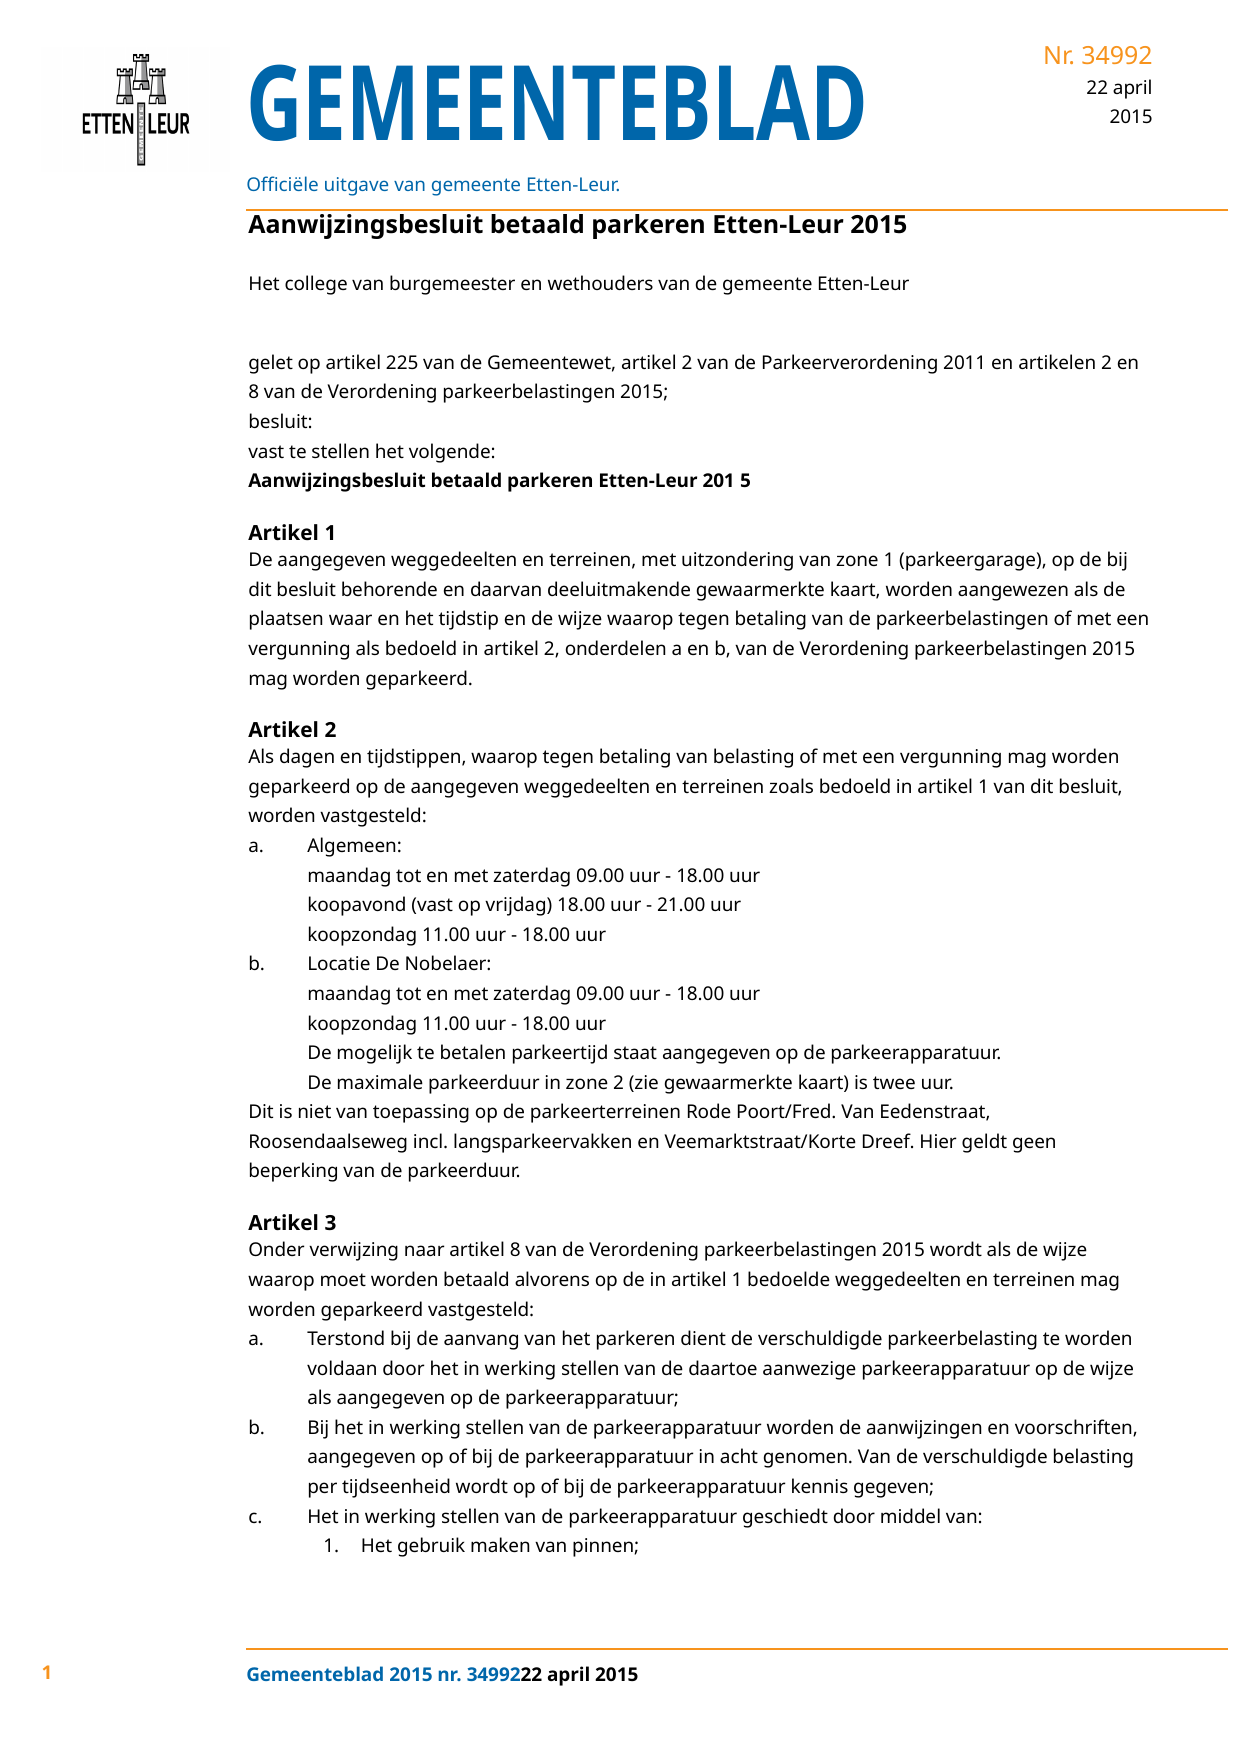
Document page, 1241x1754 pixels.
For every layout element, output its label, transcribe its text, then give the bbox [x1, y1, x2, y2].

list koopavond (vast op vrijdag) 18.00 uur - 21.00 uur [248, 891, 1152, 917]
list Terstond bij de aanvang van het parkeren dient de verschuldigde parkeerbelasting te worden voldaan door het in werking stellen van de daartoe aanwezige parkeerapparatuur op de wijze als aangegeven op de parkeerapparatuur; [248, 1325, 1152, 1410]
list koopzondag 11.00 uur - 18.00 uur [248, 1010, 1152, 1036]
text Aanwijzingsbesluit betaald parkeren Etten-Leur 201 5 [248, 467, 1152, 493]
list Het in werking stellen van de parkeerapparatuur geschiedt door middel van: [248, 1503, 1152, 1528]
text Onder verwijzing naar artikel 8 van de Verordening parkeerbelastingen 2015 wordt als de wijze waarop moet worden betaald alvorens op de in artikel 1 bedoelde weggedeelten en terreinen mag worden geparkeerd vastgesteld: [248, 1237, 1152, 1321]
text Artikel 2 [248, 715, 1152, 743]
list Het gebruik maken van pinnen; [323, 1532, 1152, 1558]
text Artikel 3 [248, 1208, 1152, 1237]
list De maximale parkeerduur in zone 2 (zie gewaarmerkte kaart) is twee uur. [248, 1069, 1152, 1095]
list Algemeen: [248, 832, 1152, 858]
text vast te stellen het volgende: [248, 438, 1152, 464]
text Als dagen en tijdstippen, waarop tegen betaling van belasting of met een vergunning mag worden geparkeerd op de aangegeven weggedeelten en terreinen zoals bedoeld in artikel 1 van dit besluit, worden vastgesteld: [248, 743, 1152, 828]
text besluit: [248, 408, 1152, 434]
list maandag tot en met zaterdag 09.00 uur - 18.00 uur [248, 980, 1152, 1006]
list Bij het in werking stellen van de parkeerapparatuur worden de aanwijzingen en voorschriften, aangegeven op of bij de parkeerapparatuur in acht genomen. Van de verschuldigde belasting per tijdseenheid wordt op of bij de parkeerapparatuur kennis gegeven; [248, 1414, 1152, 1499]
picture [41, 47, 231, 172]
text Dit is niet van toepassing op de parkeerterreinen Rode Poort/Fred. Van Eedenstraat, Roosendaalseweg incl. langsparkeervakken en Veemarktstraat/Korte Dreef. Hier geldt geen beperking van de parkeerduur. [248, 1098, 1152, 1183]
list Locatie De Nobelaer: [248, 951, 1152, 976]
text Het college van burgemeester en wethouders van de gemeente Etten-Leur [248, 270, 1152, 296]
text gelet op artikel 225 van de Gemeentewet, artikel 2 van de Parkeerverordening 2011 en artikelen 2 en 8 van de Verordening parkeerbelastingen 2015; [248, 349, 1152, 404]
text Artikel 1 [248, 518, 1152, 546]
list De mogelijk te betalen parkeertijd staat aangegeven op de parkeerapparatuur. [248, 1039, 1152, 1065]
text De aangegeven weggedeelten en terreinen, met uitzondering van zone 1 (parkeergarage), op de bij dit besluit behorende en daarvan deeluitmakende gewaarmerkte kaart, worden aangewezen als de plaatsen waar en het tijdstip en de wijze waarop tegen betaling van de parkeerbelastingen of met een vergunning als bedoeld in artikel 2, onderdelen a en b, van de Verordening parkeerbelastingen 2015 mag worden geparkeerd. [248, 546, 1152, 690]
list koopzondag 11.00 uur - 18.00 uur [248, 921, 1152, 947]
text Aanwijzingsbesluit betaald parkeren Etten-Leur 2015 [248, 211, 1152, 241]
list maandag tot en met zaterdag 09.00 uur - 18.00 uur [248, 862, 1152, 888]
